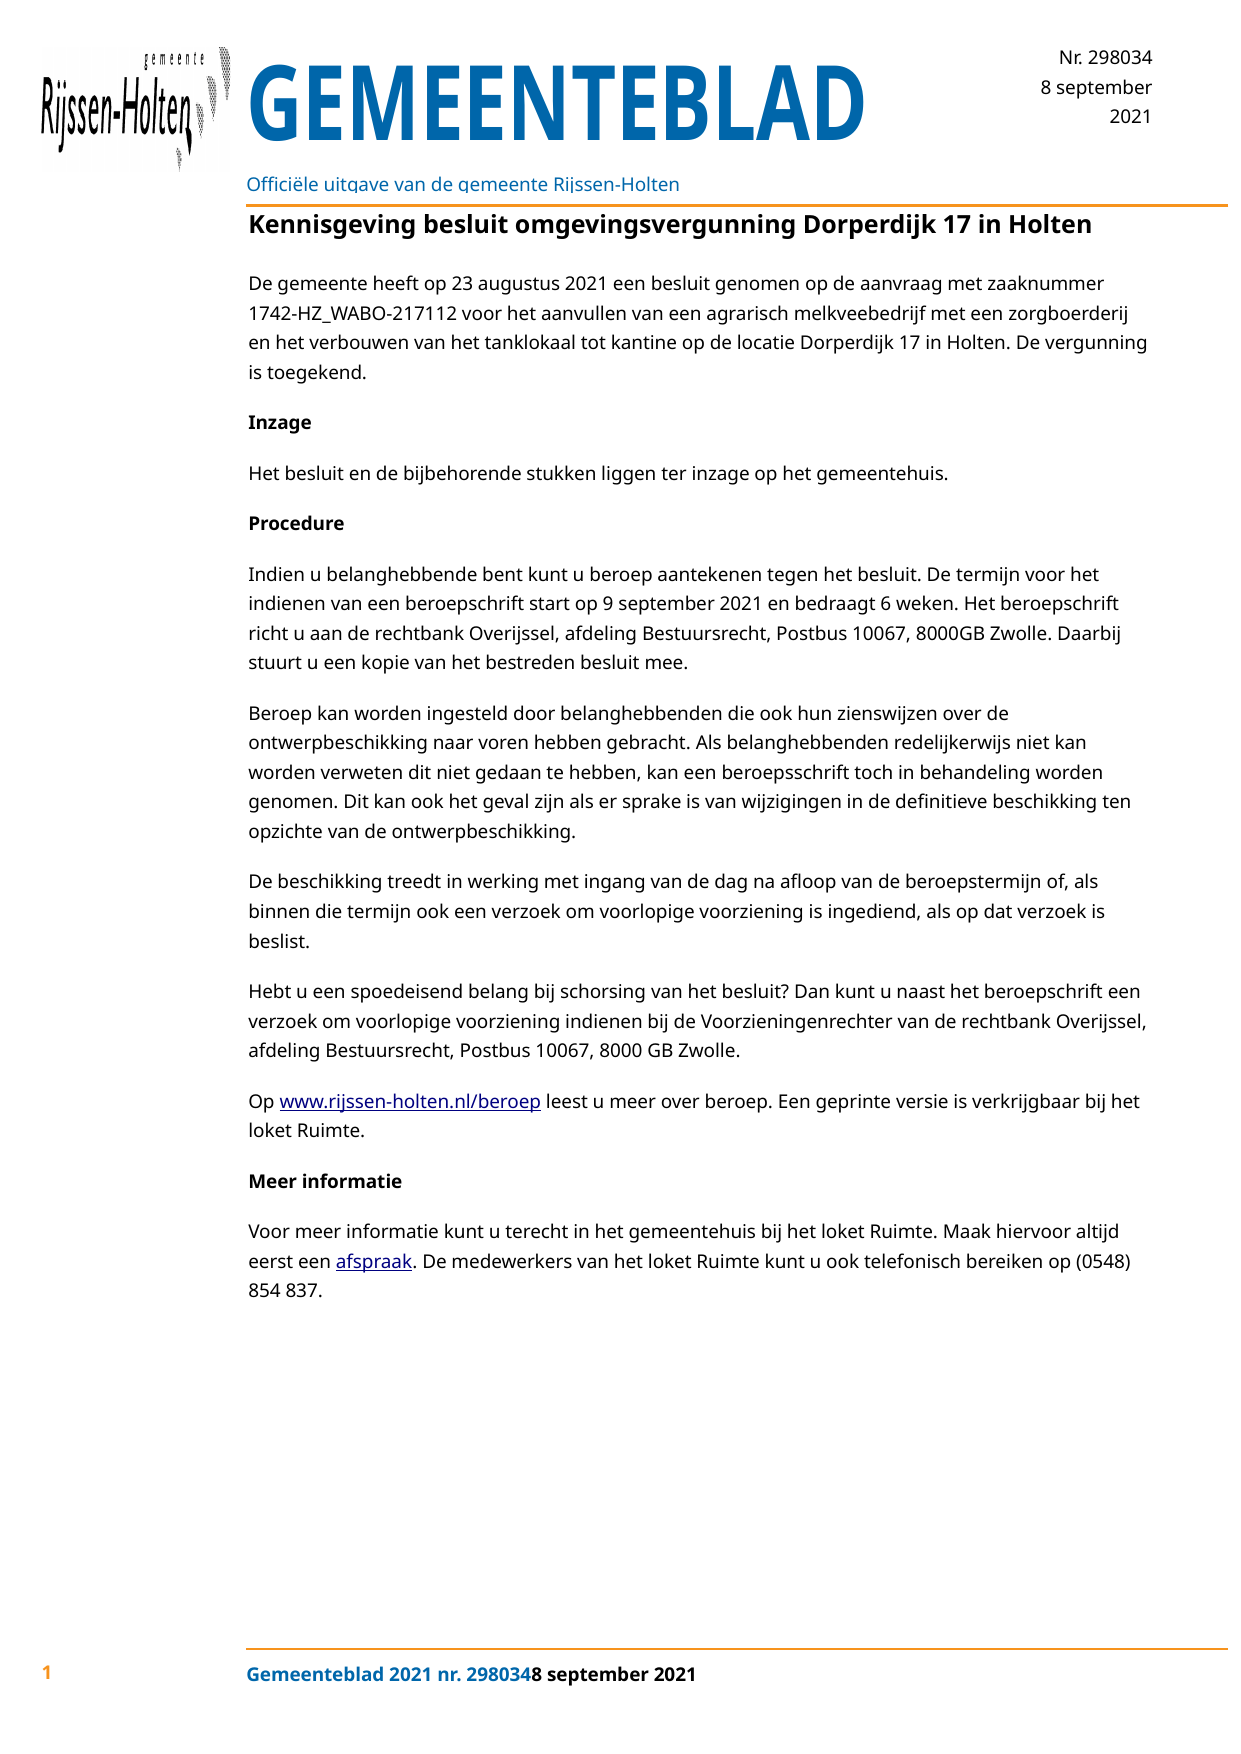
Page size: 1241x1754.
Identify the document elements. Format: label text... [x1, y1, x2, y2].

text Indien u belanghebbende bent kunt u beroep aantekenen tegen het besluit. De termijn voor het indienen van een beroepschrift start op 9 september 2021 en bedraagt 6 weken. Het beroepschrift richt u aan de rechtbank Overijssel, afdeling Bestuursrecht, Postbus 10067, 8000GB Zwolle. Daarbij stuurt u een kopie van het bestreden besluit mee. [248, 561, 1152, 675]
text De gemeente heeft op 23 augustus 2021 een besluit genomen op de aanvraag met zaaknummer 1742-HZ_WABO-217112 voor het aanvullen van een agrarisch melkveebedrijf met een zorgboerderij en het verbouwen van het tanklokaal tot kantine op de locatie Dorperdijk 17 in Holten. De vergunning is toegekend. [248, 270, 1152, 385]
picture [41, 47, 231, 172]
text Beroep kan worden ingesteld door belanghebbenden die ook hun zienswijzen over de ontwerpbeschikking naar voren hebben gebracht. Als belanghebbenden redelijkerwijs niet kan worden verweten dit niet gedaan te hebben, kan een beroepsschrift toch in behandeling worden genomen. Dit kan ook het geval zijn als er sprake is van wijzigingen in de definitieve beschikking ten opzichte van de ontwerpbeschikking. [248, 700, 1152, 844]
text Inzage [248, 409, 1152, 435]
text Kennisgeving besluit omgevingsvergunning Dorperdijk 17 in Holten [248, 207, 1152, 241]
text De beschikking treedt in werking met ingang van de dag na afloop van de beroepstermijn of, als binnen die termijn ook een verzoek om voorlopige voorziening is ingediend, als op dat verzoek is beslist. [248, 869, 1152, 953]
text Het besluit en de bijbehorende stukken liggen ter inzage op het gemeentehuis. [248, 460, 1152, 486]
text Procedure [248, 510, 1152, 536]
text Meer informatie [248, 1168, 1152, 1193]
text Voor meer informatie kunt u terecht in het gemeentehuis bij het loket Ruimte. Maak hiervoor altijd eerst een afspraak. De medewerkers van het loket Ruimte kunt u ook telefonisch bereiken op (0548) 854 837. [248, 1218, 1152, 1303]
text Op www.rijssen-holten.nl/beroep leest u meer over beroep. Een geprinte versie is verkrijgbaar bij het loket Ruimte. [248, 1088, 1152, 1143]
text Hebt u een spoedeisend belang bij schorsing van het besluit? Dan kunt u naast het beroepschrift een verzoek om voorlopige voorziening indienen bij de Voorzieningenrechter van de rechtbank Overijssel, afdeling Bestuursrecht, Postbus 10067, 8000 GB Zwolle. [248, 978, 1152, 1063]
